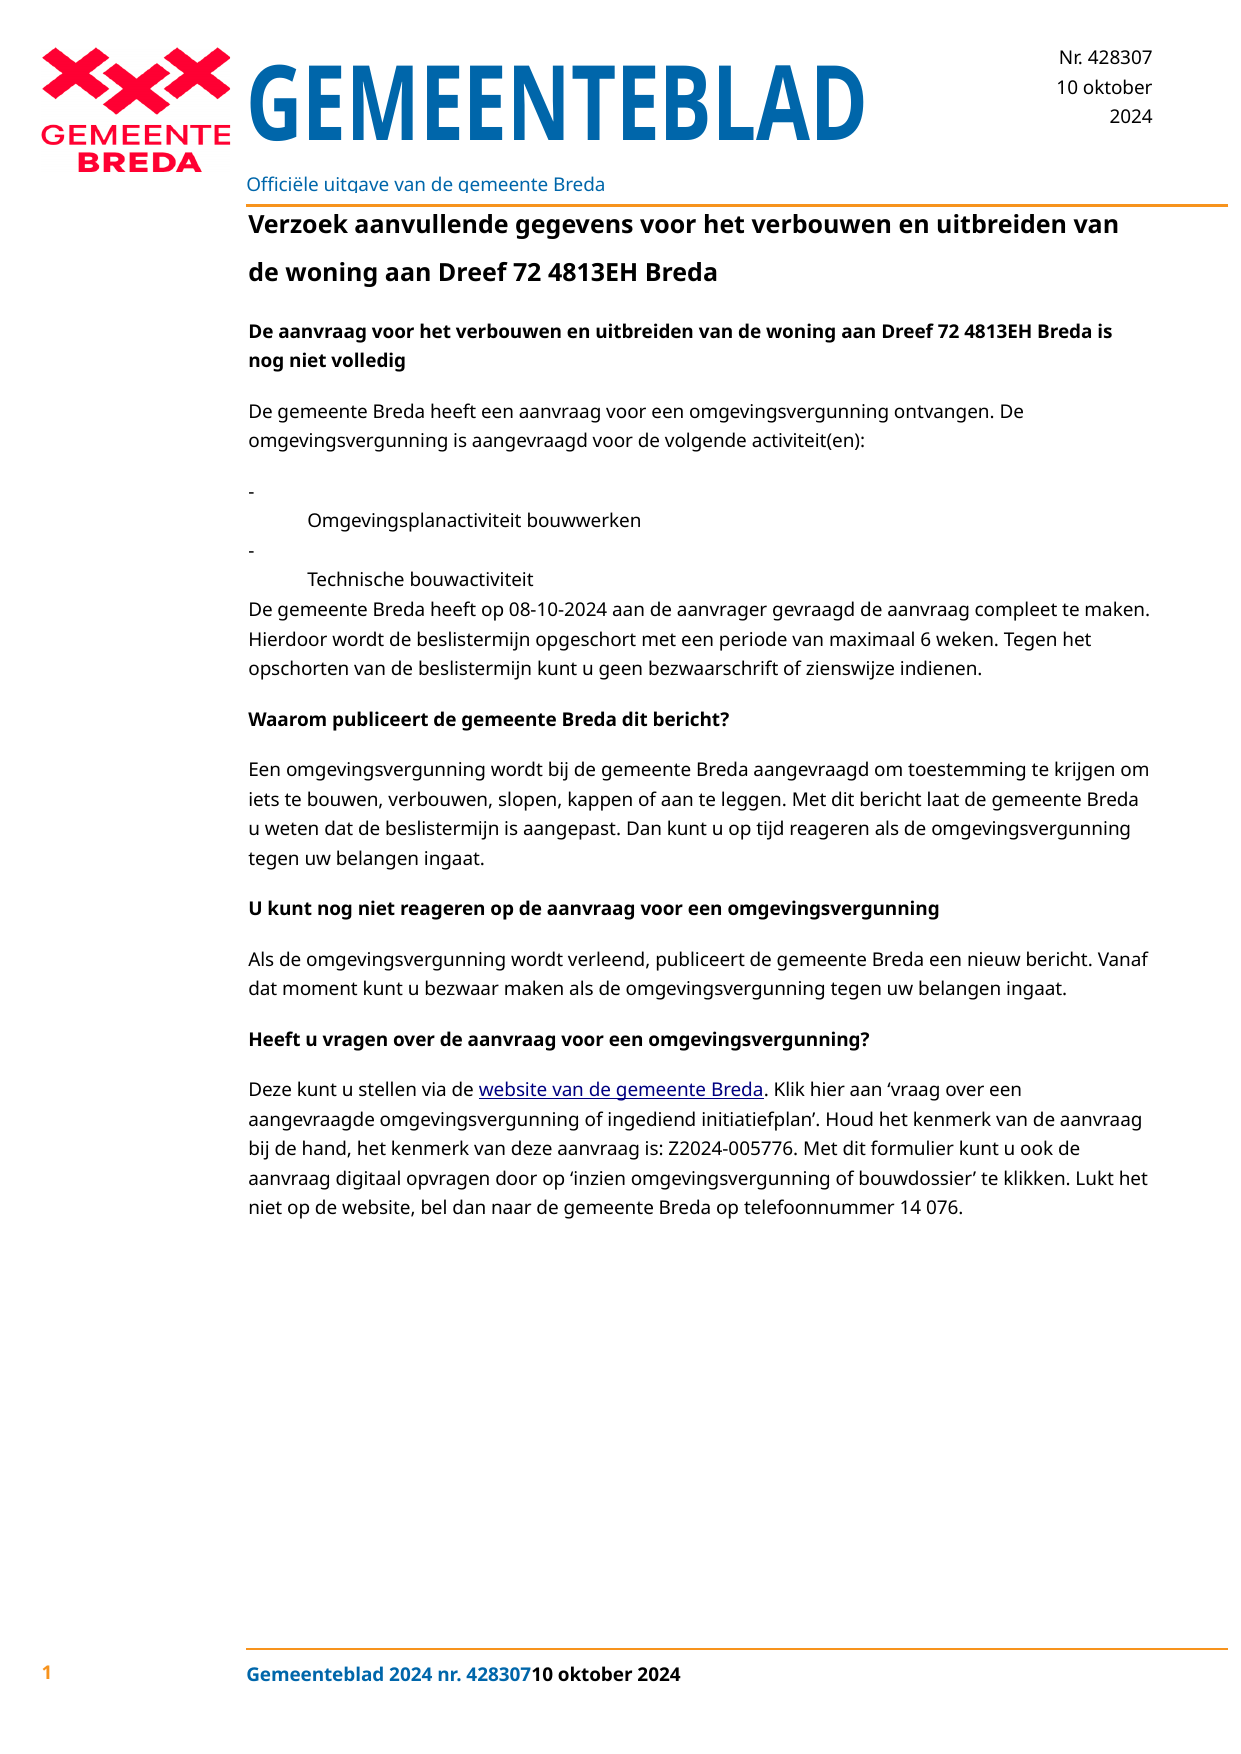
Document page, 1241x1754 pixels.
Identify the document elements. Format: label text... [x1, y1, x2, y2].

text De gemeente Breda heeft een aanvraag voor een omgevingsvergunning ontvangen. De omgevingsvergunning is aangevraagd voor de volgende activiteit(en): [248, 398, 1152, 453]
text De gemeente Breda heeft op 08-10-2024 aan de aanvrager gevraagd de aanvraag compleet te maken. Hierdoor wordt de beslistermijn opgeschort met een periode van maximaal 6 weken. Tegen het opschorten van de beslistermijn kunt u geen bezwaarschrift of zienswijze indienen. [248, 596, 1152, 681]
text De aanvraag voor het verbouwen en uitbreiden van de woning aan Dreef 72 4813EH Breda is nog niet volledig [248, 318, 1152, 373]
text Deze kunt u stellen via de website van de gemeente Breda. Klik hier aan ‘vraag over een aangevraagde omgevingsvergunning of ingediend initiatiefplan’. Houd het kenmerk van de aanvraag bij de hand, het kenmerk van deze aanvraag is: Z2024-005776. Met dit formulier kunt u ook de aanvraag digitaal opvragen door op ‘inzien omgevingsvergunning of bouwdossier’ te klikken. Lukt het niet op de website, bel dan naar de gemeente Breda op telefoonnummer 14 076. [248, 1076, 1152, 1220]
text Heeft u vragen over de aanvraag voor een omgevingsvergunning? [248, 1026, 1152, 1052]
text Als de omgevingsvergunning wordt verleend, publiceert de gemeente Breda een nieuw bericht. Vanaf dat moment kunt u bezwaar maken als de omgevingsvergunning tegen uw belangen ingaat. [248, 946, 1152, 1001]
text Verzoek aanvullende gegevens voor het verbouwen en uitbreiden van de woning aan Dreef 72 4813EH Breda [248, 207, 1152, 288]
text U kunt nog niet reageren op de aanvraag voor een omgevingsvergunning [248, 895, 1152, 921]
text Een omgevingsvergunning wordt bij de gemeente Breda aangevraagd om toestemming te krijgen om iets te bouwen, verbouwen, slopen, kappen of aan te leggen. Met dit bericht laat de gemeente Breda u weten dat de beslistermijn is aangepast. Dan kunt u op tijd reageren als de omgevingsvergunning tegen uw belangen ingaat. [248, 756, 1152, 871]
text Waarom publiceert de gemeente Breda dit bericht? [248, 706, 1152, 732]
picture [41, 47, 231, 172]
list Omgevingsplanactiviteit bouwwerken [248, 507, 1152, 533]
list Technische bouwactiviteit [248, 567, 1152, 592]
